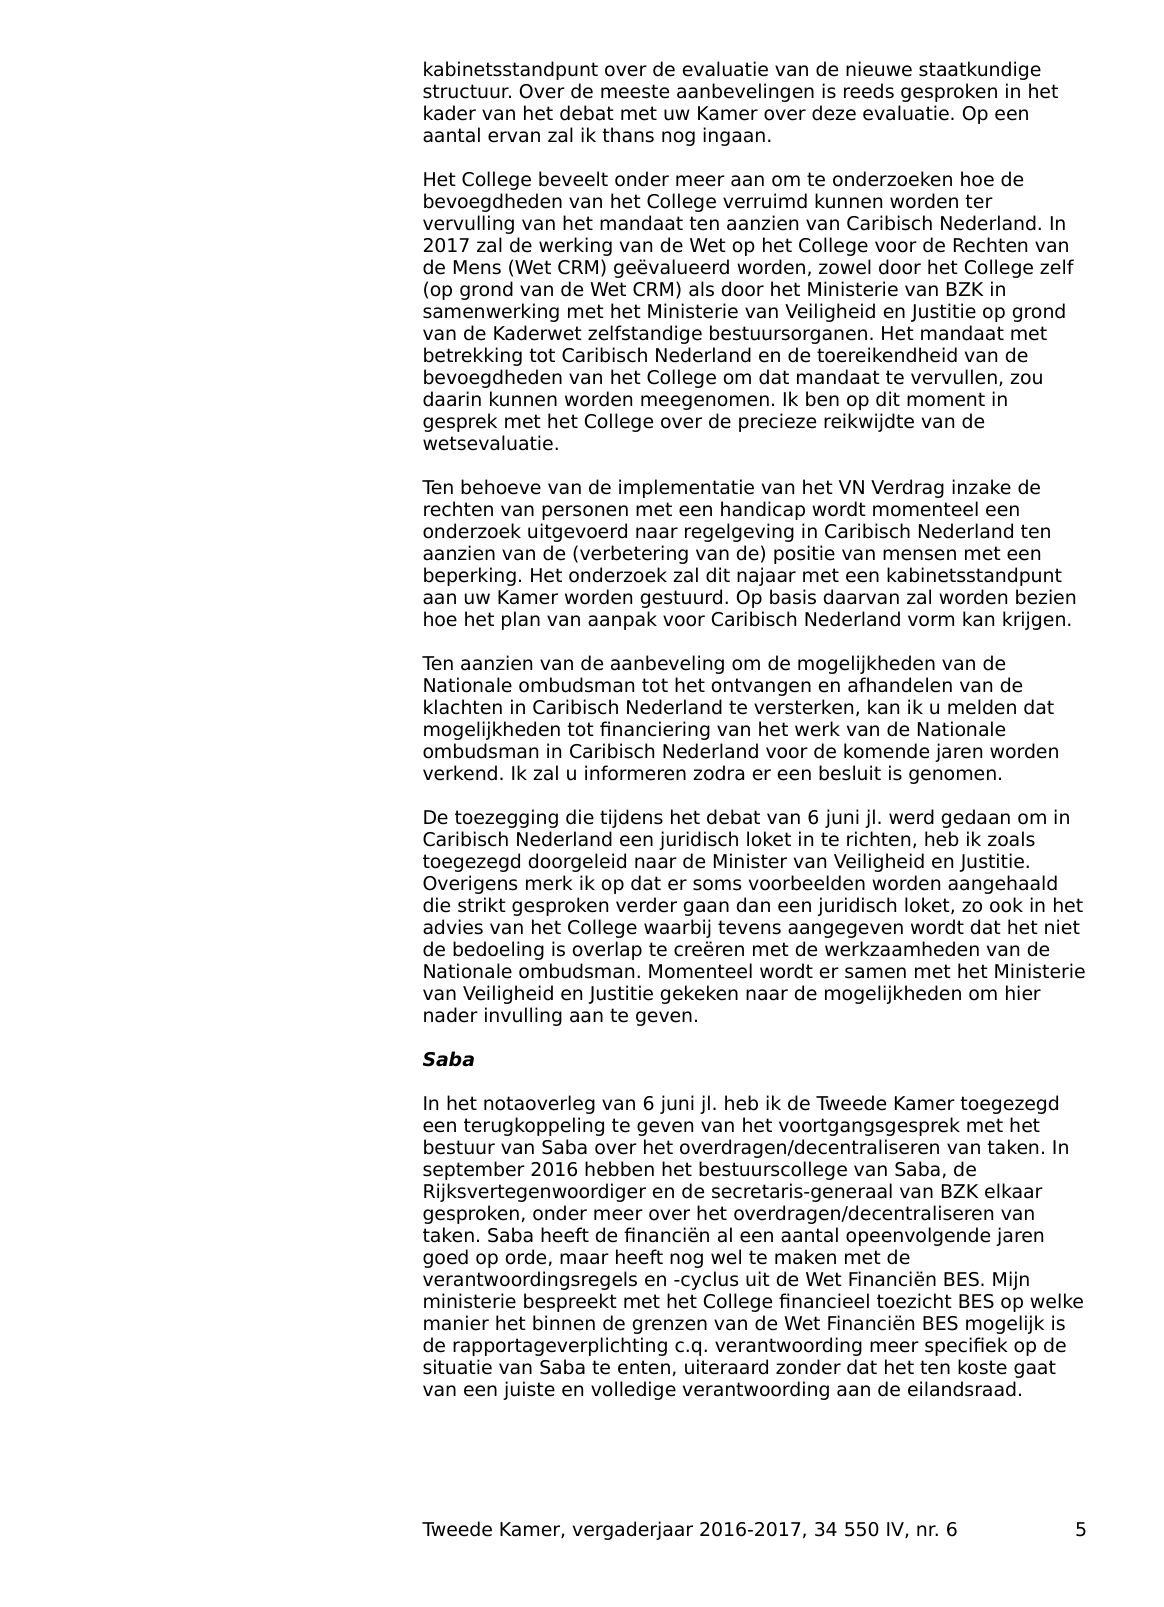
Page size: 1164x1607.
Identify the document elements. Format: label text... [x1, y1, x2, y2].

text Ten behoeve van de implementatie van het VN Verdrag inzake de rechten van personen met een handicap wordt momenteel een onderzoek uitgevoerd naar regelgeving in Caribisch Nederland ten aanzien van de (verbetering van de) positie van mensen met een beperking. Het onderzoek zal dit najaar met een kabinetsstandpunt aan uw Kamer worden gestuurd. Op basis daarvan zal worden bezien hoe het plan van aanpak voor Caribisch Nederland vorm kan krijgen. [422, 477, 1087, 631]
text Het College beveelt onder meer aan om te onderzoeken hoe de bevoegdheden van het College verruimd kunnen worden ter vervulling van het mandaat ten aanzien van Caribisch Nederland. In 2017 zal de werking van de Wet op het College voor de Rechten van de Mens (Wet CRM) geëvalueerd worden, zowel door het College zelf (op grond van de Wet CRM) als door het Ministerie van BZK in samenwerking met het Ministerie van Veiligheid en Justitie op grond van de Kaderwet zelfstandige bestuursorganen. Het mandaat met betrekking tot Caribisch Nederland en de toereikendheid van de bevoegdheden van het College om dat mandaat te vervullen, zou daarin kunnen worden meegenomen. Ik ben op dit moment in gesprek met het College over de precieze reikwijdte van de wetsevaluatie. [422, 169, 1087, 455]
subtitle Saba [422, 1049, 1087, 1071]
text Ten aanzien van de aanbeveling om de mogelijkheden van de Nationale ombudsman tot het ontvangen en afhandelen van de klachten in Caribisch Nederland te versterken, kan ik u melden dat mogelijkheden tot financiering van het werk van de Nationale ombudsman in Caribisch Nederland voor de komende jaren worden verkend. Ik zal u informeren zodra er een besluit is genomen. [422, 653, 1087, 785]
text kabinetsstandpunt over de evaluatie van de nieuwe staatkundige structuur. Over de meeste aanbevelingen is reeds gesproken in het kader van het debat met uw Kamer over deze evaluatie. Op een aantal ervan zal ik thans nog ingaan. [422, 59, 1087, 147]
text In het notaoverleg van 6 juni jl. heb ik de Tweede Kamer toegezegd een terugkoppeling te geven van het voortgangsgesprek met het bestuur van Saba over het overdragen/decentraliseren van taken. In september 2016 hebben het bestuurscollege van Saba, de Rijksvertegenwoordiger en de secretaris-generaal van BZK elkaar gesproken, onder meer over het overdragen/decentraliseren van taken. Saba heeft de financiën al een aantal opeenvolgende jaren goed op orde, maar heeft nog wel te maken met de verantwoordingsregels en -cyclus uit de Wet Financiën BES. Mijn ministerie bespreekt met het College financieel toezicht BES op welke manier het binnen de grenzen van de Wet Financiën BES mogelijk is de rapportageverplichting c.q. verantwoording meer specifiek op de situatie van Saba te enten, uiteraard zonder dat het ten koste gaat van een juiste en volledige verantwoording aan de eilandsraad. [422, 1093, 1087, 1401]
text De toezegging die tijdens het debat van 6 juni jl. werd gedaan om in Caribisch Nederland een juridisch loket in te richten, heb ik zoals toegezegd doorgeleid naar de Minister van Veiligheid en Justitie. Overigens merk ik op dat er soms voorbeelden worden aangehaald die strikt gesproken verder gaan dan een juridisch loket, zo ook in het advies van het College waarbij tevens aangegeven wordt dat het niet de bedoeling is overlap te creëren met de werkzaamheden van de Nationale ombudsman. Momenteel wordt er samen met het Ministerie van Veiligheid en Justitie gekeken naar de mogelijkheden om hier nader invulling aan te geven. [422, 807, 1087, 1027]
